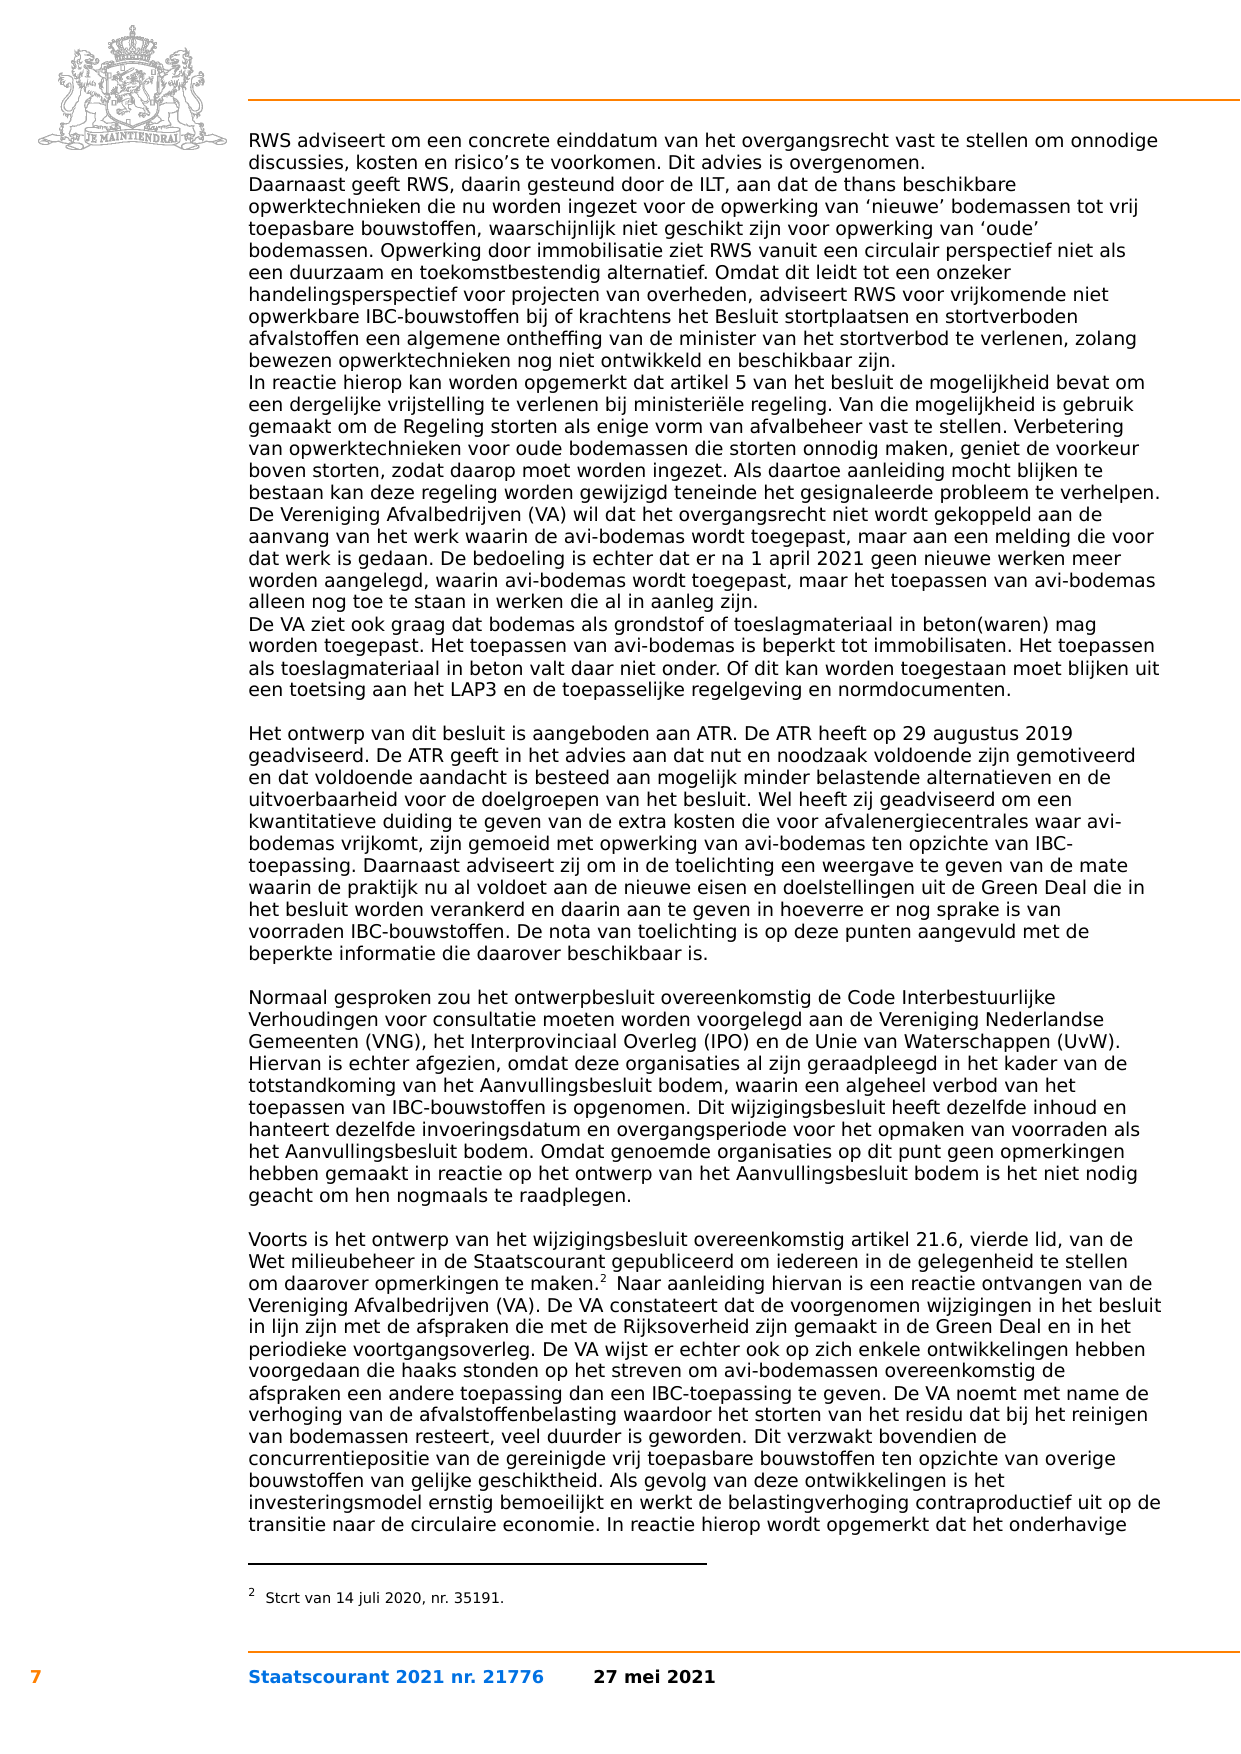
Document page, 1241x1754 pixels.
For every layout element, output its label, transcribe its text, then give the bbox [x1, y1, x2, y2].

text De Vereniging Afvalbedrijven (VA) wil dat het overgangsrecht niet wordt gekoppeld aan de aanvang van het werk waarin de avi-bodemas wordt toegepast, maar aan een melding die voor dat werk is gedaan. De bedoeling is echter dat er na 1 april 2021 geen nieuwe werken meer worden aangelegd, waarin avi-bodemas wordt toegepast, maar het toepassen van avi-bodemas alleen nog toe te staan in werken die al in aanleg zijn. [248, 503, 1163, 613]
text In reactie hierop kan worden opgemerkt dat artikel 5 van het besluit de mogelijkheid bevat om een dergelijke vrijstelling te verlenen bij ministeriële regeling. Van die mogelijkheid is gebruik gemaakt om de Regeling storten als enige vorm van afvalbeheer vast te stellen. Verbetering van opwerktechnieken voor oude bodemassen die storten onnodig maken, geniet de voorkeur boven storten, zodat daarop moet worden ingezet. Als daartoe aanleiding mocht blijken te bestaan kan deze regeling worden gewijzigd teneinde het gesignaleerde probleem te verhelpen. [248, 372, 1163, 503]
text De VA ziet ook graag dat bodemas als grondstof of toeslagmateriaal in beton(waren) mag worden toegepast. Het toepassen van avi-bodemas is beperkt tot immobilisaten. Het toepassen als toeslagmateriaal in beton valt daar niet onder. Of dit kan worden toegestaan moet blijken uit een toetsing aan het LAP3 en de toepasselijke regelgeving en normdocumenten. [248, 613, 1163, 701]
text RWS adviseert om een concrete einddatum van het overgangsrecht vast te stellen om onnodige discussies, kosten en risico’s te voorkomen. Dit advies is overgenomen. [248, 130, 1163, 174]
text Voorts is het ontwerp van het wijzigingsbesluit overeenkomstig artikel 21.6, vierde lid, van de Wet milieubeheer in de Staatscourant gepubliceerd om iedereen in de gelegenheid te stellen om daarover opmerkingen te maken. Naar aanleiding hiervan is een reactie ontvangen van de Vereniging Afvalbedrijven (VA). De VA constateert dat de voorgenomen wijzigingen in het besluit in lijn zijn met de afspraken die met de Rijksoverheid zijn gemaakt in de Green Deal en in het periodieke voortgangsoverleg. De VA wijst er echter ook op zich enkele ontwikkelingen hebben voorgedaan die haaks stonden op het streven om avi-bodemassen overeenkomstig de afspraken een andere toepassing dan een IBC-toepassing te geven. De VA noemt met name de verhoging van de afvalstoffenbelasting waardoor het storten van het residu dat bij het reinigen van bodemassen resteert, veel duurder is geworden. Dit verzwakt bovendien de concurrentiepositie van de gereinigde vrij toepasbare bouwstoffen ten opzichte van overige bouwstoffen van gelijke geschiktheid. Als gevolg van deze ontwikkelingen is het investeringsmodel ernstig bemoeilijkt en werkt de belastingverhoging contraproductief uit op de transitie naar de circulaire economie. In reactie hierop wordt opgemerkt dat het onderhavige [248, 1228, 1163, 1536]
text Normaal gesproken zou het ontwerpbesluit overeenkomstig de Code Interbestuurlijke Verhoudingen voor consultatie moeten worden voorgelegd aan de Vereniging Nederlandse Gemeenten (VNG), het Interprovinciaal Overleg (IPO) en de Unie van Waterschappen (UvW). Hiervan is echter afgezien, omdat deze organisaties al zijn geraadpleegd in het kader van de totstandkoming van het Aanvullingsbesluit bodem, waarin een algeheel verbod van het toepassen van IBC-bouwstoffen is opgenomen. Dit wijzigingsbesluit heeft dezelfde inhoud en hanteert dezelfde invoeringsdatum en overgangsperiode voor het opmaken van voorraden als het Aanvullingsbesluit bodem. Omdat genoemde organisaties op dit punt geen opmerkingen hebben gemaakt in reactie op het ontwerp van het Aanvullingsbesluit bodem is het niet nodig geacht om hen nogmaals te raadplegen. [248, 987, 1163, 1207]
text Het ontwerp van dit besluit is aangeboden aan ATR. De ATR heeft op 29 augustus 2019 geadviseerd. De ATR geeft in het advies aan dat nut en noodzaak voldoende zijn gemotiveerd en dat voldoende aandacht is besteed aan mogelijk minder belastende alternatieven en de uitvoerbaarheid voor de doelgroepen van het besluit. Wel heeft zij geadviseerd om een kwantitatieve duiding te geven van de extra kosten die voor afvalenergiecentrales waar avi-bodemas vrijkomt, zijn gemoeid met opwerking van avi-bodemas ten opzichte van IBC-toepassing. Daarnaast adviseert zij om in de toelichting een weergave te geven van de mate waarin de praktijk nu al voldoet aan de nieuwe eisen en doelstellingen uit de Green Deal die in het besluit worden verankerd en daarin aan te geven in hoeverre er nog sprake is van voorraden IBC-bouwstoffen. De nota van toelichting is op deze punten aangevuld met de beperkte informatie die daarover beschikbaar is. [248, 723, 1163, 965]
picture [38, 25, 227, 150]
text Stcrt van 14 juli 2020, nr. 35191. [248, 1586, 1163, 1608]
text Daarnaast geeft RWS, daarin gesteund door de ILT, aan dat de thans beschikbare opwerktechnieken die nu worden ingezet voor de opwerking van ‘nieuwe’ bodemassen tot vrij toepasbare bouwstoffen, waarschijnlijk niet geschikt zijn voor opwerking van ‘oude’ bodemassen. Opwerking door immobilisatie ziet RWS vanuit een circulair perspectief niet als een duurzaam en toekomstbestendig alternatief. Omdat dit leidt tot een onzeker handelingsperspectief voor projecten van overheden, adviseert RWS voor vrijkomende niet opwerkbare IBC-bouwstoffen bij of krachtens het Besluit stortplaatsen en stortverboden afvalstoffen een algemene ontheffing van de minister van het stortverbod te verlenen, zolang bewezen opwerktechnieken nog niet ontwikkeld en beschikbaar zijn. [248, 174, 1163, 372]
